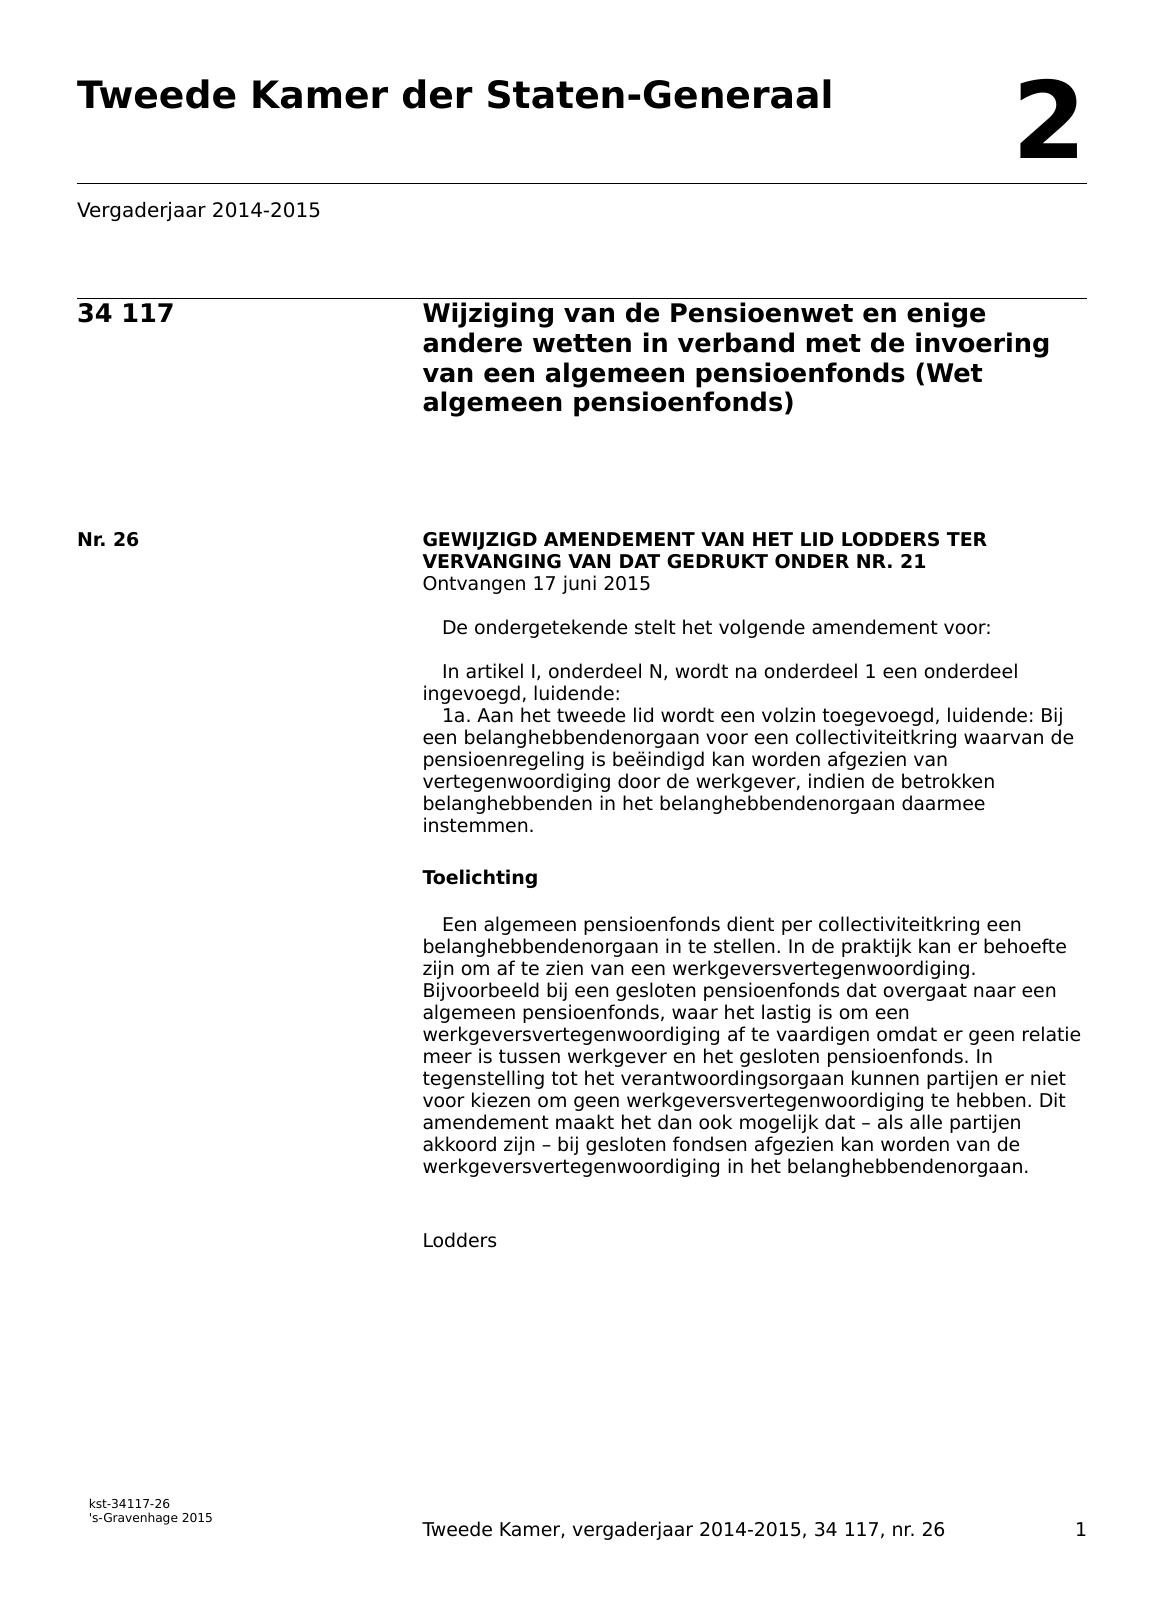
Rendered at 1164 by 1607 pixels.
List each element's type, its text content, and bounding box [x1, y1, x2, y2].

text 's-Gravenhage 2015 [88, 1511, 323, 1525]
text 1a. Aan het tweede lid wordt een volzin toegevoegd, luidende: Bij een belanghebbendenorgaan voor een collectiviteitkring waarvan de pensioenregeling is beëindigd kan worden afgezien van vertegenwoordiging door de werkgever, indien de betrokken belanghebbenden in het belanghebbendenorgaan daarmee instemmen. [422, 705, 1087, 837]
subtitle 34 117 Wijziging van de Pensioenwet en enige andere wetten in verband met de invoering van een algemeen pensioenfonds (Wet algemeen pensioenfonds) [77, 299, 1087, 418]
table_header Tweede Kamer der Staten-Generaal [77, 59, 886, 183]
text kst-34117-26 [88, 1497, 323, 1511]
text Een algemeen pensioenfonds dient per collectiviteitkring een belanghebbendenorgaan in te stellen. In de praktijk kan er behoefte zijn om af te zien van een werkgeversvertegenwoordiging. Bijvoorbeeld bij een gesloten pensioenfonds dat overgaat naar een algemeen pensioenfonds, waar het lastig is om een werkgeversvertegenwoordiging af te vaardigen omdat er geen relatie meer is tussen werkgever en het gesloten pensioenfonds. In tegenstelling tot het verantwoordingsorgaan kunnen partijen er niet voor kiezen om geen werkgeversvertegenwoordiging te hebben. Dit amendement maakt het dan ook mogelijk dat – als alle partijen akkoord zijn – bij gesloten fondsen afgezien kan worden van de werkgeversvertegenwoordiging in het belanghebbendenorgaan. [422, 914, 1087, 1178]
text In artikel I, onderdeel N, wordt na onderdeel 1 een onderdeel ingevoegd, luidende: [422, 661, 1087, 705]
subtitle Nr. 26 GEWIJZIGD AMENDEMENT VAN HET LID LODDERS TER VERVANGING VAN DAT GEDRUKT ONDER NR. 21 [77, 529, 1087, 573]
table_cell Vergaderjaar 2014-2015 [77, 184, 1087, 298]
table_header 2 [886, 59, 1087, 183]
text Lodders [422, 1208, 1087, 1252]
subtitle Toelichting [422, 867, 1087, 889]
text Ontvangen 17 juni 2015 [422, 573, 1087, 595]
text De ondergetekende stelt het volgende amendement voor: [422, 617, 1087, 639]
